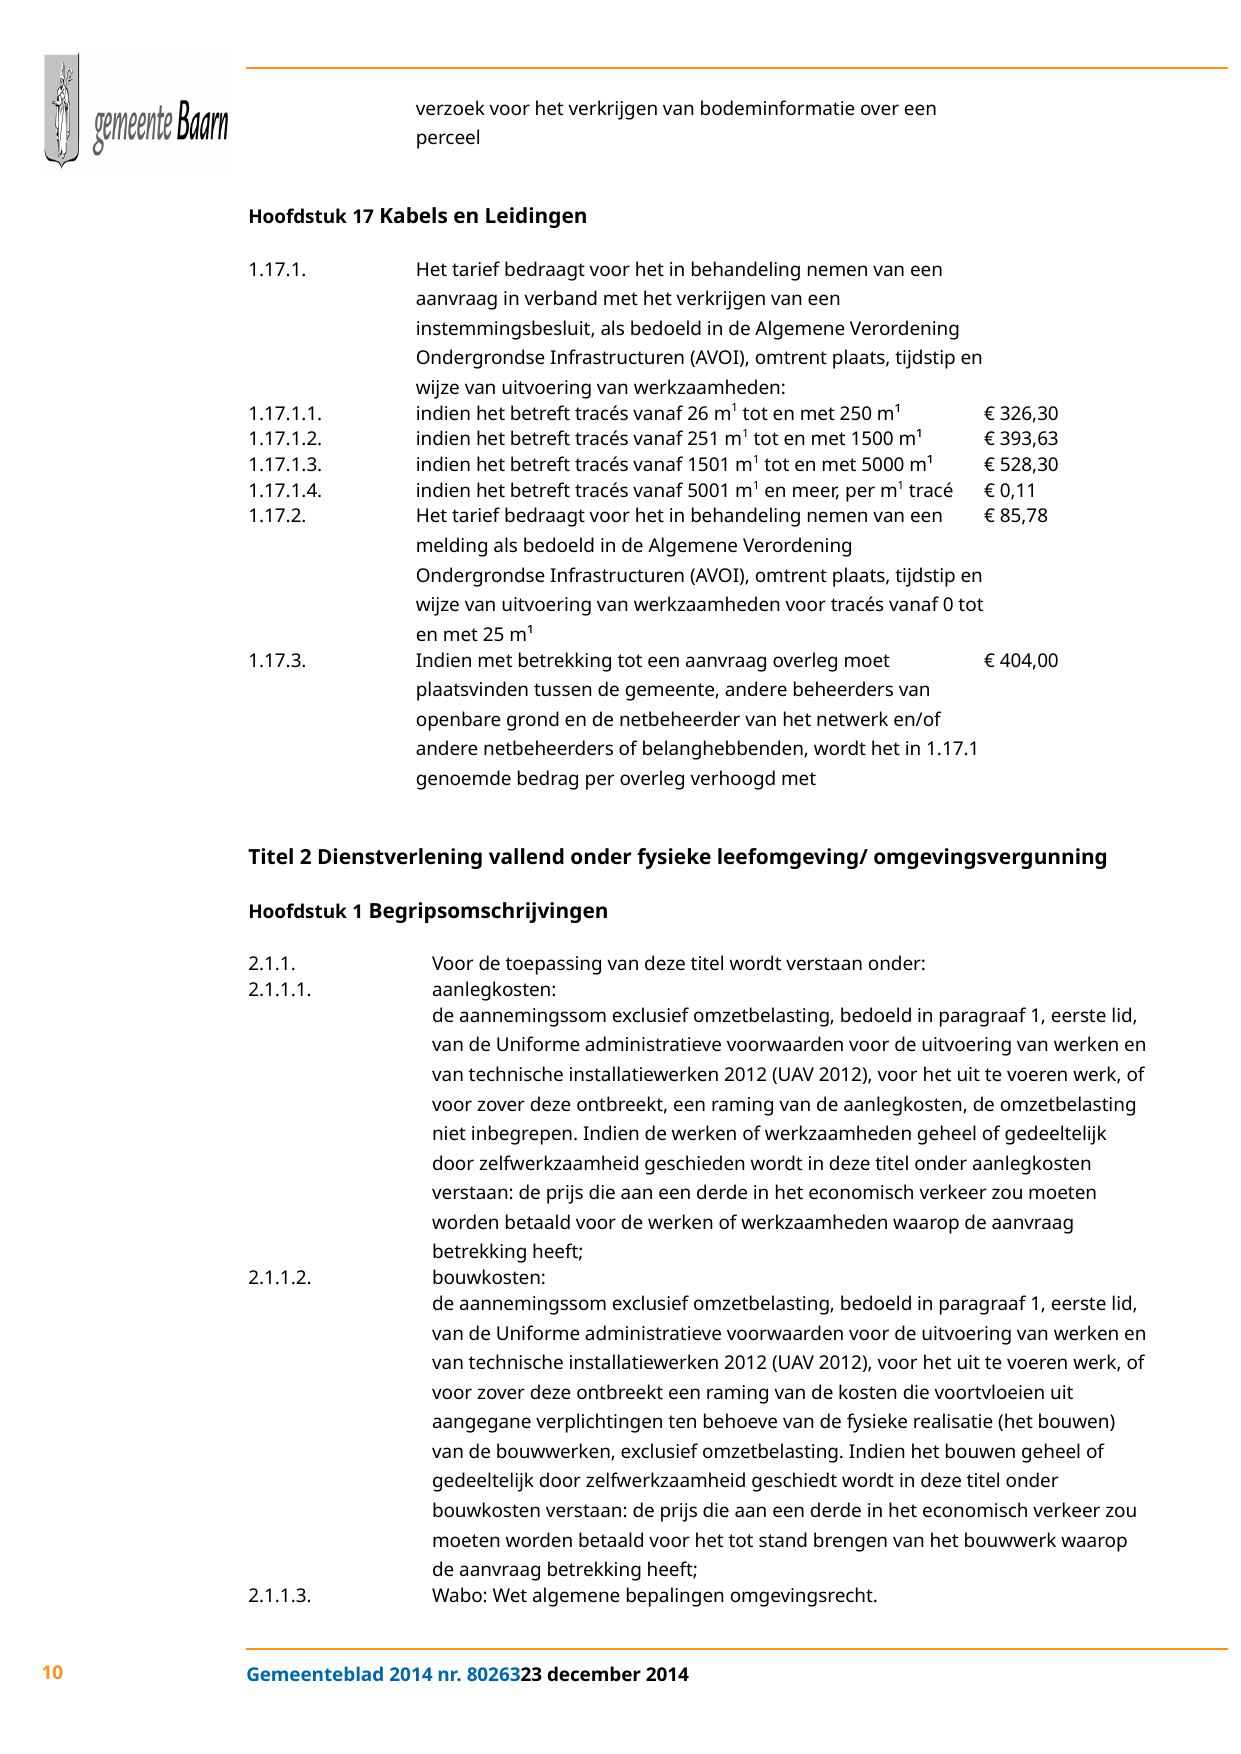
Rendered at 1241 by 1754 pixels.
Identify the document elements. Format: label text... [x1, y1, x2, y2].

table_cell € 326,30 [984, 400, 1152, 426]
table_cell € 85,78 [984, 503, 1152, 647]
picture [41, 47, 231, 172]
table_cell 1.17.1.4. [248, 477, 416, 503]
table_cell indien het betreft tracés vanaf 26 m1 tot en met 250 m¹ [416, 400, 984, 426]
table_cell € 0,11 [984, 477, 1152, 503]
table_cell 1.17.1.2. [248, 426, 416, 451]
table_cell 1.17.1.3. [248, 451, 416, 477]
table_cell 2.1.1.3. [248, 1582, 432, 1608]
text Titel 2 Dienstverlening vallend onder fysieke leefomgeving/ omgevingsvergunning [248, 842, 1152, 871]
table_cell 2.1.1.2. [248, 1265, 432, 1290]
table_cell de aannemingssom exclusief omzetbelasting, bedoeld in paragraaf 1, eerste lid, van de Uniforme administratieve voorwaarden voor de uitvoering van werken en van technische installatiewerken 2012 (UAV 2012), voor het uit te voeren werk, of voor zover deze ontbreekt, een raming van de aanlegkosten, de omzetbelasting niet inbegrepen. Indien de werken of werkzaamheden geheel of gedeeltelijk door zelfwerkzaamheid geschieden wordt in deze titel onder aanlegkosten verstaan: de prijs die aan een derde in het economisch verkeer zou moeten worden betaald voor de werken of werkzaamheden waarop de aanvraag betrekking heeft; [432, 1002, 1152, 1264]
table_cell indien het betreft tracés vanaf 5001 m1 en meer, per m1 tracé [416, 477, 984, 503]
table_cell de aannemingssom exclusief omzetbelasting, bedoeld in paragraaf 1, eerste lid, van de Uniforme administratieve voorwaarden voor de uitvoering van werken en van technische installatiewerken 2012 (UAV 2012), voor het uit te voeren werk, of voor zover deze ontbreekt een raming van de kosten die voortvloeien uit aangegane verplichtingen ten behoeve van de fysieke realisatie (het bouwen) van de bouwwerken, exclusief omzetbelasting. Indien het bouwen geheel of gedeeltelijk door zelfwerkzaamheid geschiedt wordt in deze titel onder bouwkosten verstaan: de prijs die aan een derde in het economisch verkeer zou moeten worden betaald voor het tot stand brengen van het bouwwerk waarop de aanvraag betrekking heeft; [432, 1290, 1152, 1582]
table_header Het tarief bedraagt voor het in behandeling nemen van een aanvraag in verband met het verkrijgen van een instemmingsbesluit, als bedoeld in de Algemene Verordening Ondergrondse Infrastructuren (AVOI), omtrent plaats, tijdstip en wijze van uitvoering van werkzaamheden: [416, 256, 984, 400]
table_cell Wabo: Wet algemene bepalingen omgevingsrecht. [432, 1582, 1152, 1608]
table_header Voor de toepassing van deze titel wordt verstaan onder: [432, 951, 1152, 976]
table_cell indien het betreft tracés vanaf 1501 m1 tot en met 5000 m¹ [416, 451, 984, 477]
table_cell Indien met betrekking tot een aanvraag overleg moet plaatsvinden tussen de gemeente, andere beheerders van openbare grond en de netbeheerder van het netwerk en/of andere netbeheerders of belanghebbenden, wordt het in 1.17.1 genoemde bedrag per overleg verhoogd met [416, 647, 984, 791]
table_cell verzoek voor het verkrijgen van bodeminformatie over een perceel [416, 95, 984, 150]
table_cell 2.1.1.1. [248, 976, 432, 1002]
table_cell [248, 95, 416, 150]
table_header 2.1.1. [248, 951, 432, 976]
table_cell € 393,63 [984, 426, 1152, 451]
table_cell indien het betreft tracés vanaf 251 m1 tot en met 1500 m¹ [416, 426, 984, 451]
text Hoofdstuk 1 Begripsomschrijvingen [248, 896, 1152, 925]
table_cell Het tarief bedraagt voor het in behandeling nemen van een melding als bedoeld in de Algemene Verordening Ondergrondse Infrastructuren (AVOI), omtrent plaats, tijdstip en wijze van uitvoering van werkzaamheden voor tracés vanaf 0 tot en met 25 m¹ [416, 503, 984, 647]
table_cell € 528,30 [984, 451, 1152, 477]
table_cell bouwkosten: [432, 1265, 1152, 1290]
table_cell 1.17.3. [248, 647, 416, 791]
table_cell aanlegkosten: [432, 976, 1152, 1002]
table_cell 1.17.2. [248, 503, 416, 647]
table_cell [248, 1290, 432, 1582]
table_cell 1.17.1.1. [248, 400, 416, 426]
text Hoofdstuk 17 Kabels en Leidingen [248, 202, 1152, 230]
table_header [984, 256, 1152, 400]
table_cell [984, 95, 1152, 150]
table_cell € 404,00 [984, 647, 1152, 791]
table_header 1.17.1. [248, 256, 416, 400]
table_cell [248, 1002, 432, 1264]
